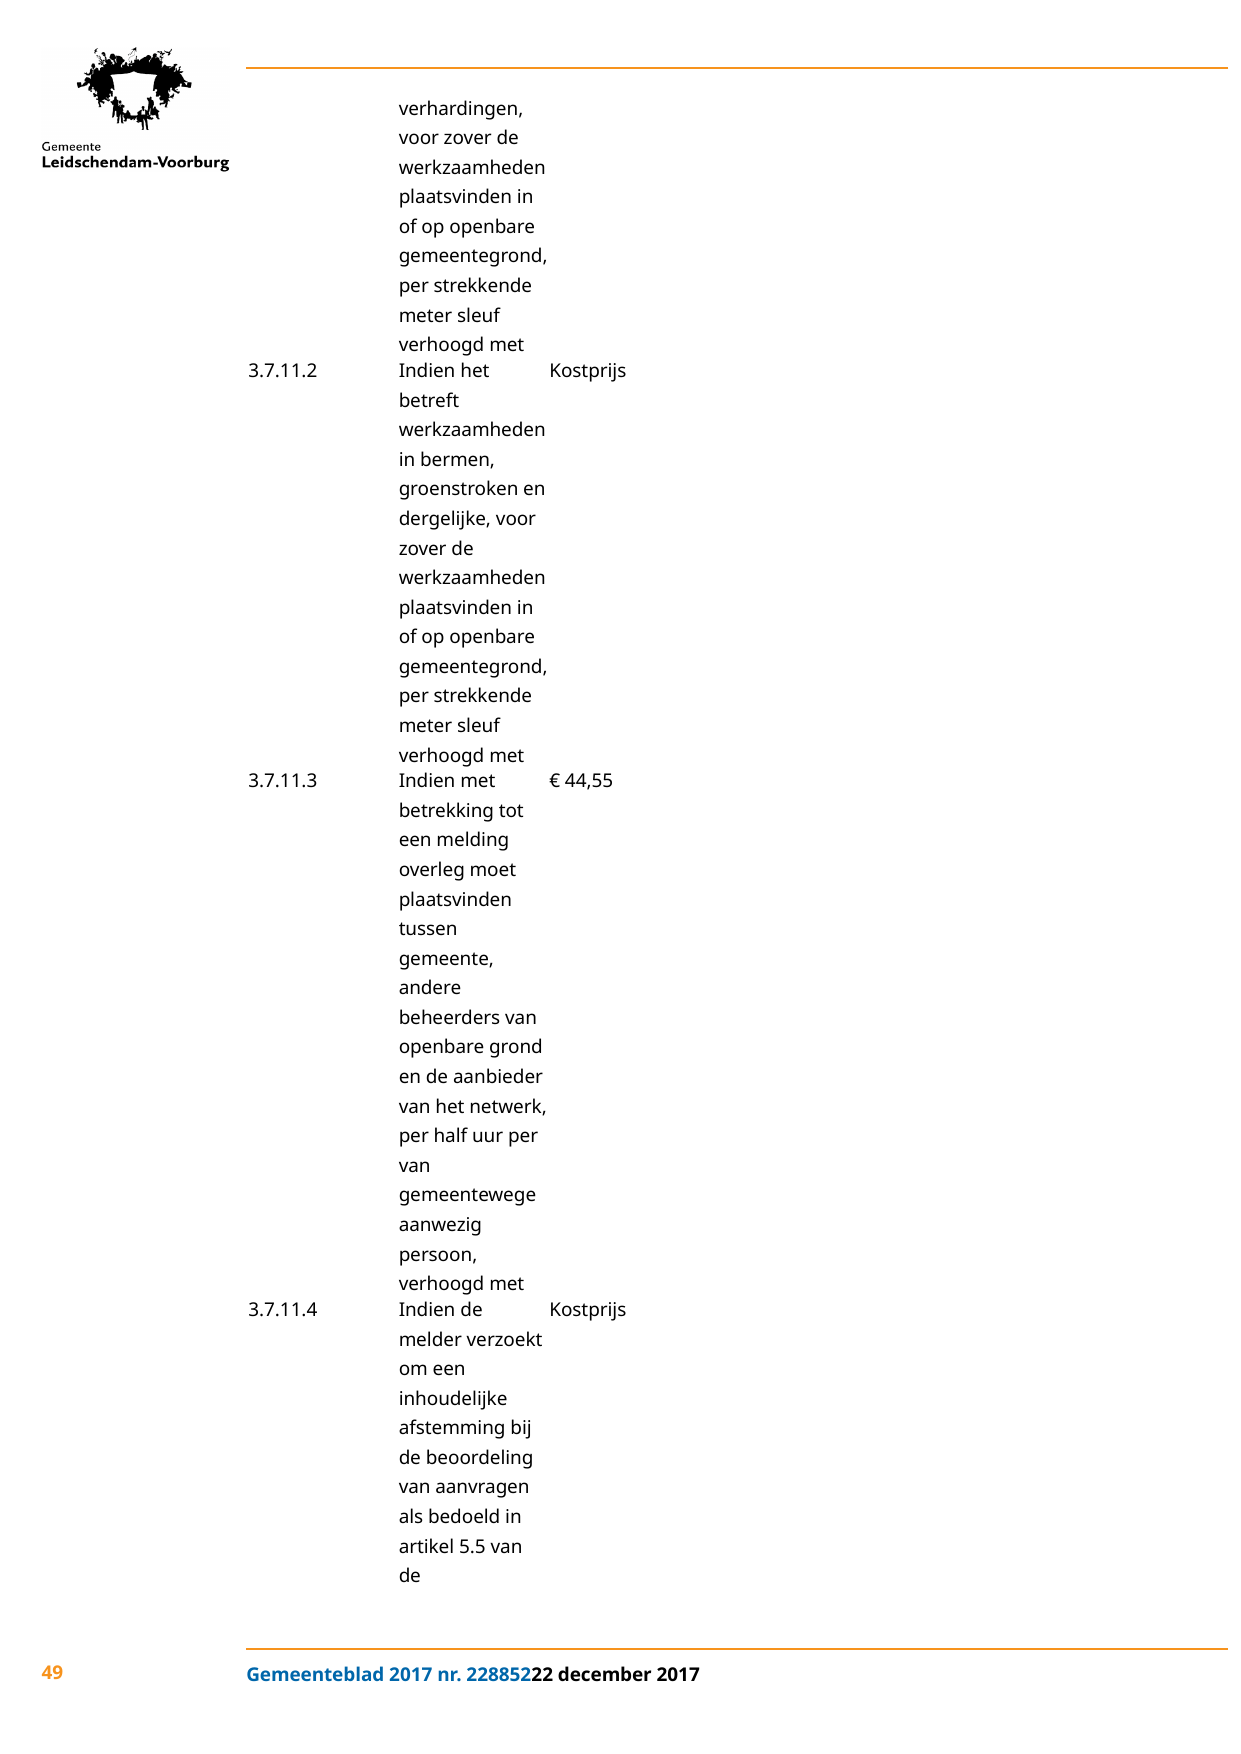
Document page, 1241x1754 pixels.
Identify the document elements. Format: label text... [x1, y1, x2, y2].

table_cell Indien het betreft werkzaamheden in bermen, groenstroken en dergelijke, voor zover de werkzaamheden plaatsvinden in of op openbare gemeentegrond, per strekkende meter sleuf verhoogd met [399, 357, 549, 767]
picture [41, 47, 231, 172]
table_cell 3.7.11.2 [248, 357, 398, 767]
table_cell Kostprijs [549, 357, 700, 767]
table_cell 3.7.11.3 [248, 768, 398, 1296]
table_cell [248, 95, 398, 357]
table_cell 3.7.11.4 [248, 1296, 398, 1588]
table_cell [700, 357, 850, 767]
table_cell [549, 95, 700, 357]
table_cell Kostprijs [549, 1296, 700, 1588]
table_cell verhardingen, voor zover de werkzaamheden plaatsvinden in of op openbare gemeentegrond, per strekkende meter sleuf verhoogd met [399, 95, 549, 357]
table_cell [700, 95, 850, 357]
table_cell Indien de melder verzoekt om een inhoudelijke afstemming bij de beoordeling van aanvragen als bedoeld in artikel 5.5 van de [399, 1296, 549, 1588]
table_cell [700, 1296, 850, 1588]
table_cell € 44,55 [549, 768, 700, 1296]
table_cell [700, 768, 850, 1296]
table_cell Indien met betrekking tot een melding overleg moet plaatsvinden tussen gemeente, andere beheerders van openbare grond en de aanbieder van het netwerk, per half uur per van gemeentewege aanwezig persoon, verhoogd met [399, 768, 549, 1296]
